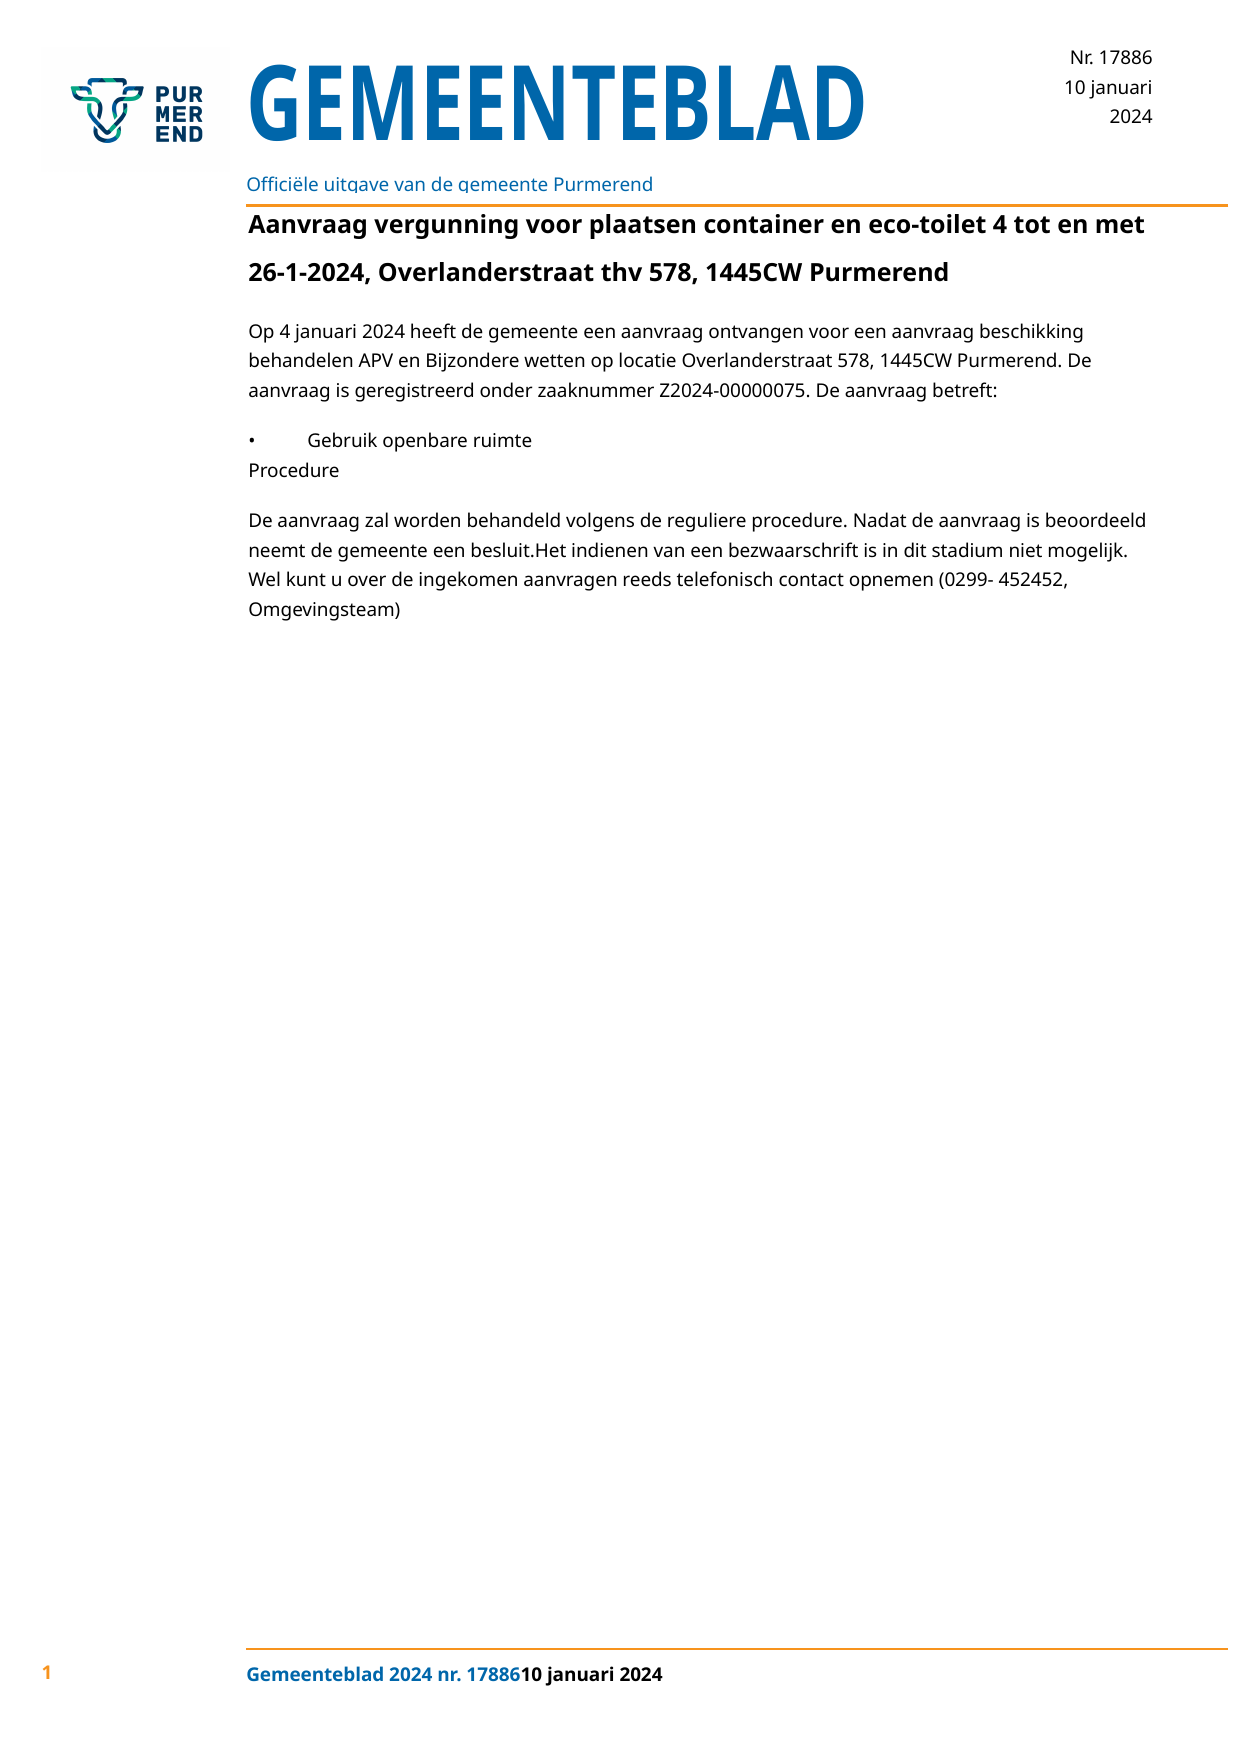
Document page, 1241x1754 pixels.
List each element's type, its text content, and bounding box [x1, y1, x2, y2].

picture [41, 47, 231, 172]
text Op 4 januari 2024 heeft de gemeente een aanvraag ontvangen voor een aanvraag beschikking behandelen APV en Bijzondere wetten op locatie Overlanderstraat 578, 1445CW Purmerend. De aanvraag is geregistreerd onder zaaknummer Z2024-00000075. De aanvraag betreft: [248, 318, 1152, 403]
text Procedure [248, 457, 1152, 483]
text Aanvraag vergunning voor plaatsen container en eco-toilet 4 tot en met 26-1-2024, Overlanderstraat thv 578, 1445CW Purmerend [248, 207, 1152, 288]
text De aanvraag zal worden behandeld volgens de reguliere procedure. Nadat de aanvraag is beoordeeld neemt de gemeente een besluit.Het indienen van een bezwaarschrift is in dit stadium niet mogelijk. Wel kunt u over de ingekomen aanvragen reeds telefonisch contact opnemen (0299- 452452, Omgevingsteam) [248, 507, 1152, 622]
list Gebruik openbare ruimte [248, 427, 1152, 453]
